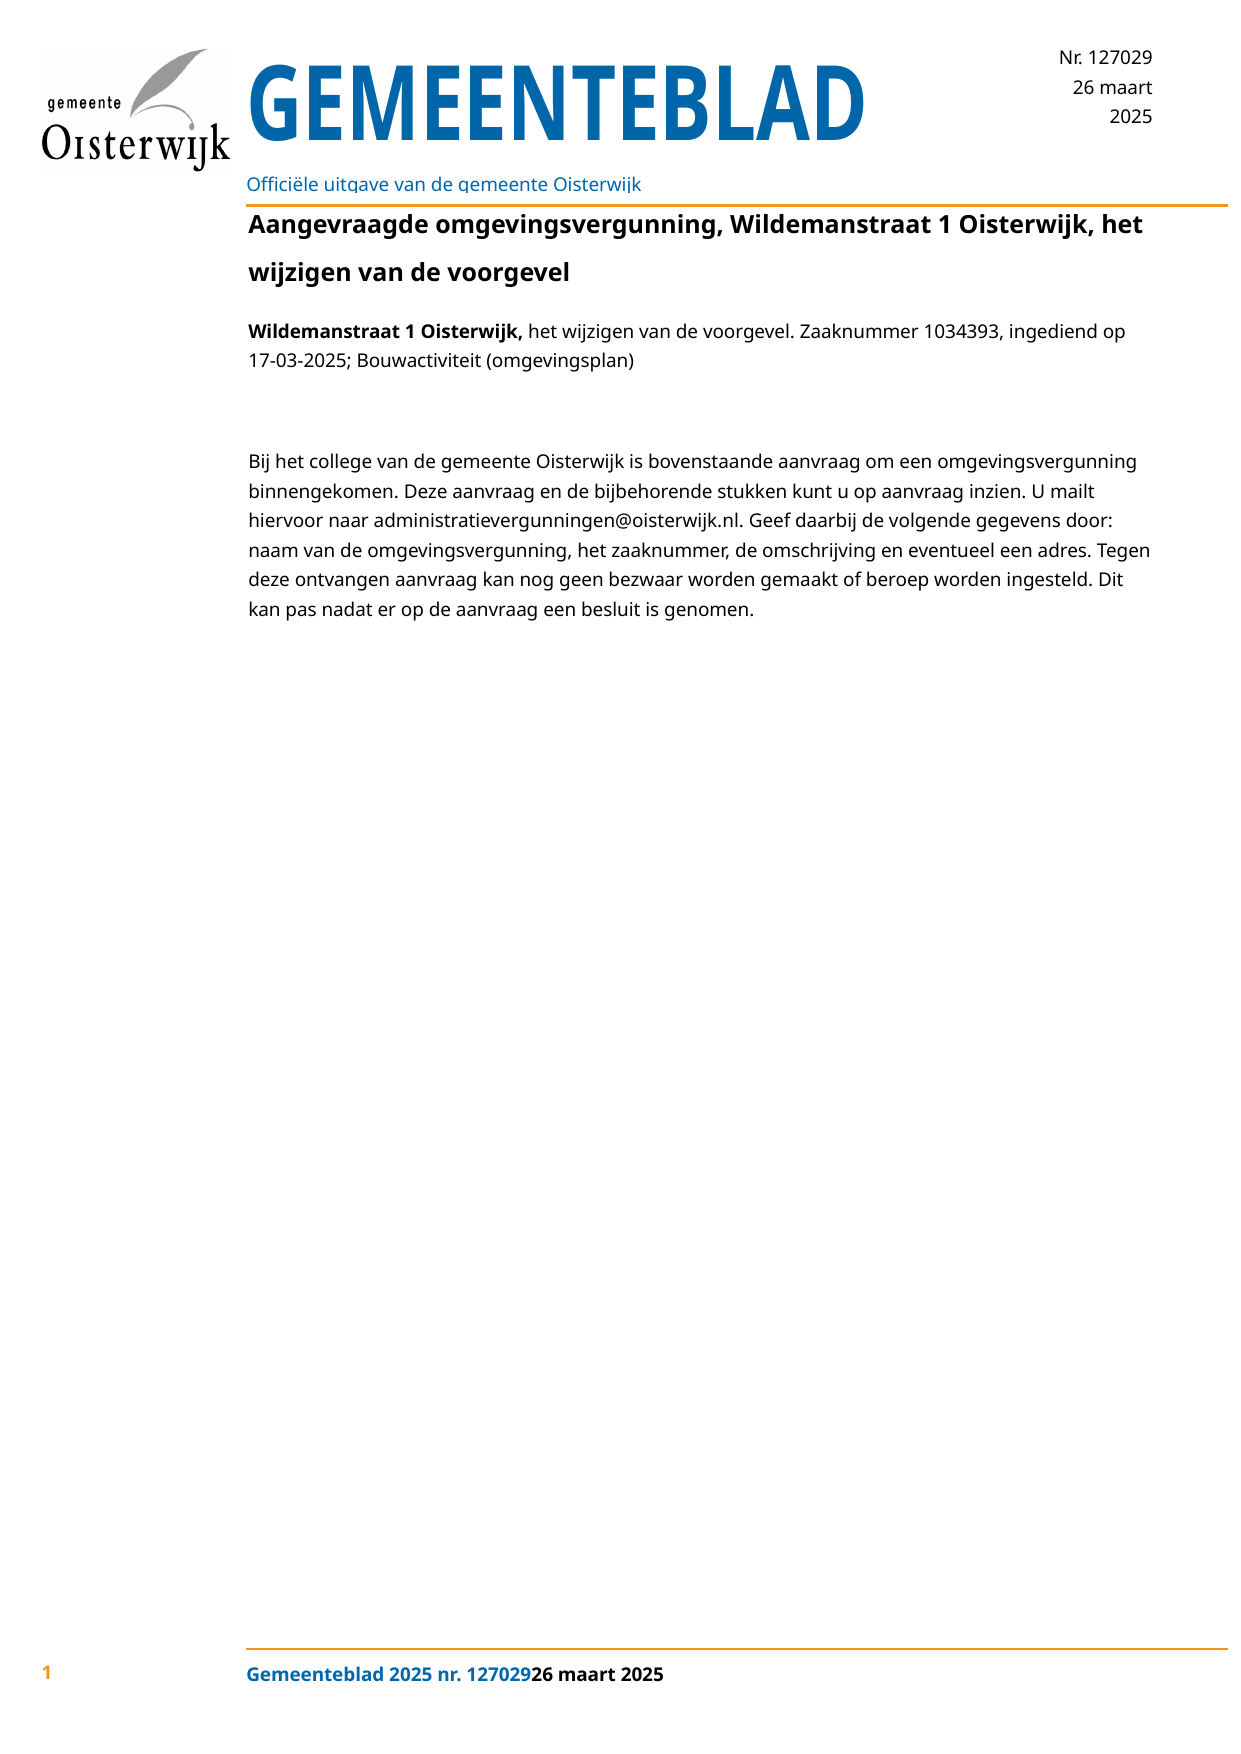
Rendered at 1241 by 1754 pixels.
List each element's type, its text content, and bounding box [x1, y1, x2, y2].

text Aangevraagde omgevingsvergunning, Wildemanstraat 1 Oisterwijk, het wijzigen van de voorgevel [248, 207, 1152, 288]
picture [41, 47, 231, 172]
text Bij het college van de gemeente Oisterwijk is bovenstaande aanvraag om een omgevingsvergunning binnengekomen. Deze aanvraag en de bijbehorende stukken kunt u op aanvraag inzien. U mailt hiervoor naar administratievergunningen@oisterwijk.nl. Geef daarbij de volgende gegevens door: naam van de omgevingsvergunning, het zaaknummer, de omschrijving en eventueel een adres. Tegen deze ontvangen aanvraag kan nog geen bezwaar worden gemaakt of beroep worden ingesteld. Dit kan pas nadat er op de aanvraag een besluit is genomen. [248, 448, 1152, 622]
text Wildemanstraat 1 Oisterwijk, het wijzigen van de voorgevel. Zaaknummer 1034393, ingediend op 17-03-2025; Bouwactiviteit (omgevingsplan) [248, 318, 1152, 373]
